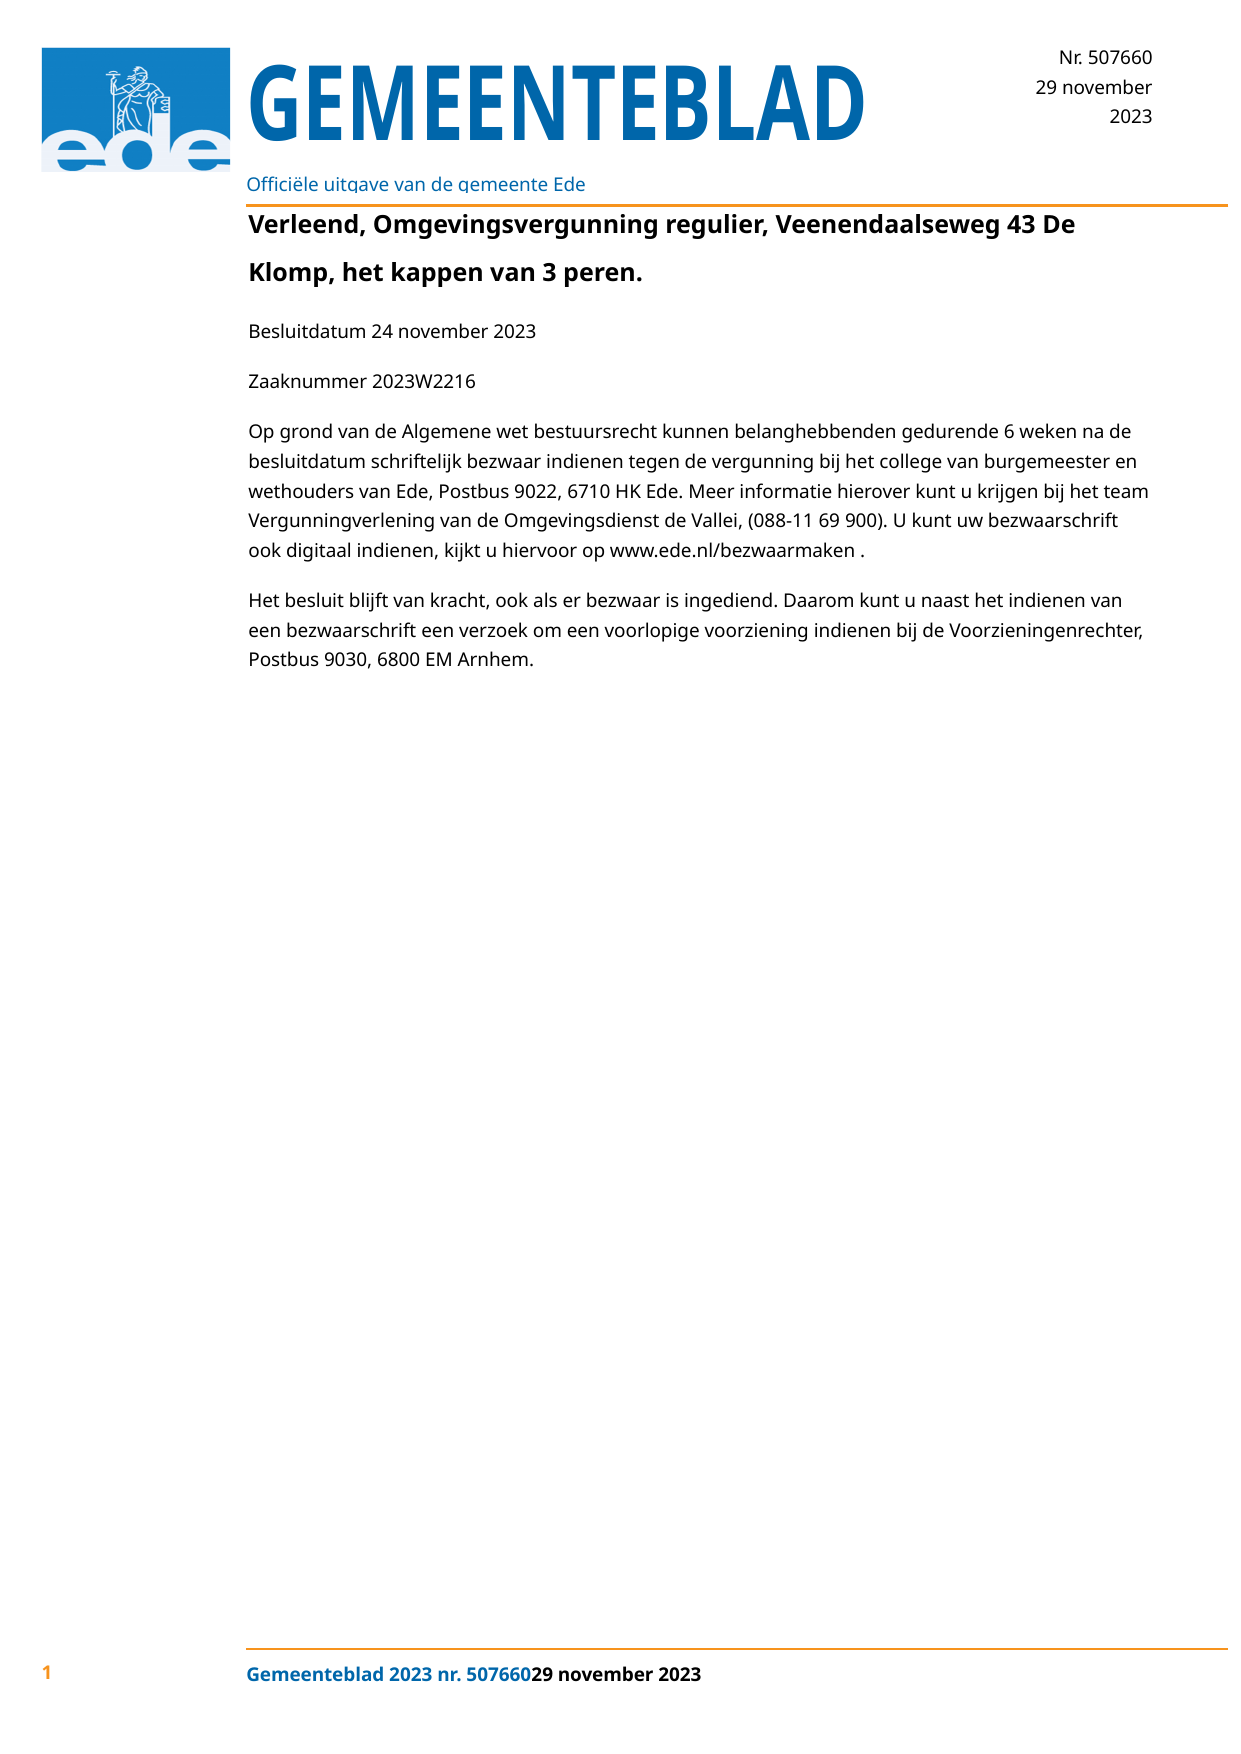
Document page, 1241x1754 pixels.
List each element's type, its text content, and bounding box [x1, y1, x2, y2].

text Verleend, Omgevingsvergunning regulier, Veenendaalseweg 43 De Klomp, het kappen van 3 peren. [248, 207, 1152, 288]
text Besluitdatum 24 november 2023 [248, 318, 1152, 344]
text Het besluit blijft van kracht, ook als er bezwaar is ingediend. Daarom kunt u naast het indienen van een bezwaarschrift een verzoek om een voorlopige voorziening indienen bij de Voorzieningenrechter, Postbus 9030, 6800 EM Arnhem. [248, 587, 1152, 672]
text Op grond van de Algemene wet bestuursrecht kunnen belanghebbenden gedurende 6 weken na de besluitdatum schriftelijk bezwaar indienen tegen de vergunning bij het college van burgemeester en wethouders van Ede, Postbus 9022, 6710 HK Ede. Meer informatie hierover kunt u krijgen bij het team Vergunningverlening van de Omgevingsdienst de Vallei, (088-11 69 900). U kunt uw bezwaarschrift ook digitaal indienen, kijkt u hiervoor op www.ede.nl/bezwaarmaken . [248, 419, 1152, 563]
picture [41, 47, 231, 172]
text Zaaknummer 2023W2216 [248, 368, 1152, 394]
